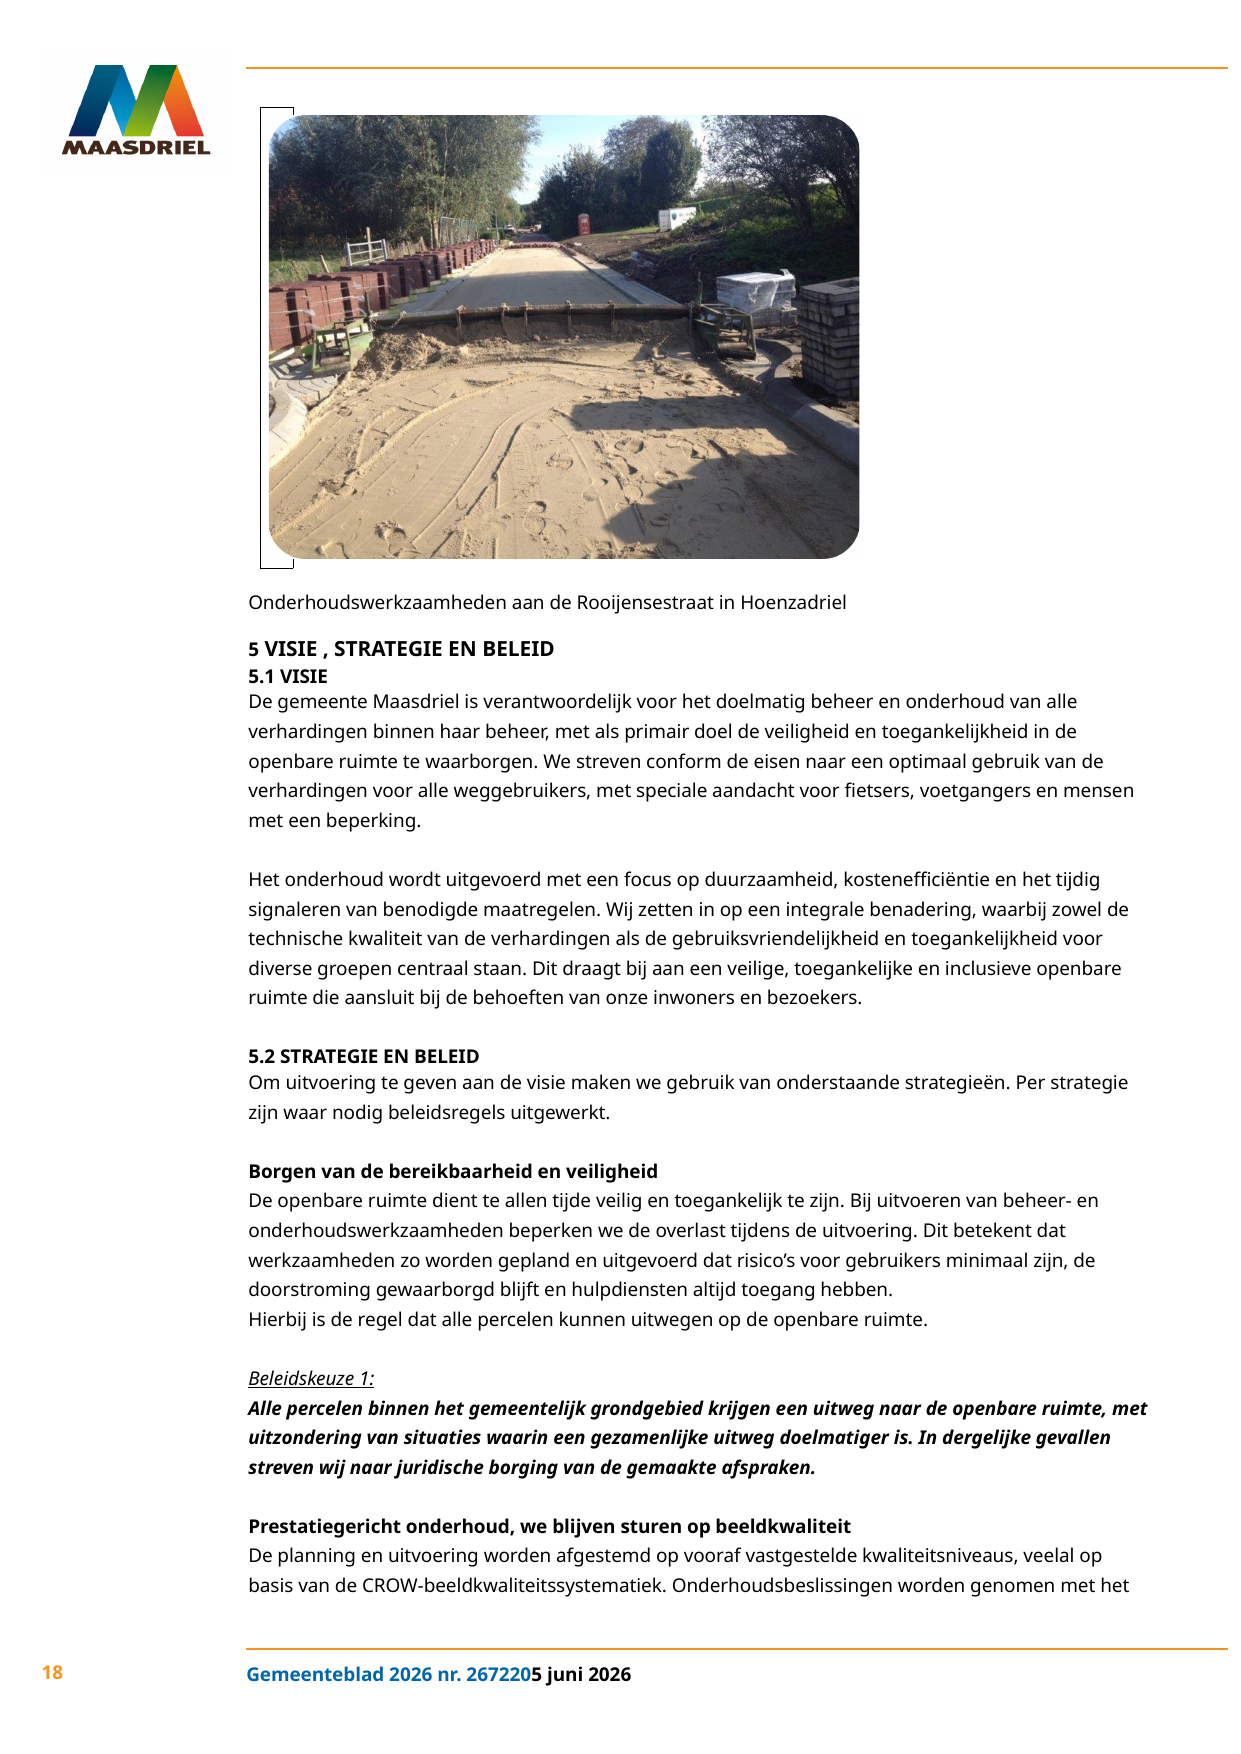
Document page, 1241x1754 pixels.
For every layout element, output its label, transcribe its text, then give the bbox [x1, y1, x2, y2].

picture [268, 115, 860, 559]
text Beleidskeuze 1: [248, 1365, 1152, 1391]
text De openbare ruimte dient te allen tijde veilig en toegankelijk te zijn. Bij uitvoeren van beheer- en onderhoudswerkzaamheden beperken we de overlast tijdens de uitvoering. Dit betekent dat werkzaamheden zo worden gepland en uitgevoerd dat risico’s voor gebruikers minimaal zijn, de doorstroming gewaarborgd blijft en hulpdiensten altijd toegang hebben. [248, 1188, 1152, 1302]
text Prestatiegericht onderhoud, we blijven sturen op beeldkwaliteit [248, 1513, 1152, 1539]
text De gemeente Maasdriel is verantwoordelijk voor het doelmatig beheer en onderhoud van alle verhardingen binnen haar beheer, met als primair doel de veiligheid en toegankelijkheid in de openbare ruimte te waarborgen. We streven conform de eisen naar een optimaal gebruik van de verhardingen voor alle weggebruikers, met speciale aandacht voor fietsers, voetgangers en mensen met een beperking. [248, 689, 1152, 833]
text Hierbij is de regel dat alle percelen kunnen uitwegen op de openbare ruimte. [248, 1306, 1152, 1332]
text 5 VISIE , STRATEGIE EN BELEID [248, 634, 1152, 663]
text Borgen van de bereikbaarheid en veiligheid [248, 1158, 1152, 1184]
picture [41, 47, 231, 172]
text Alle percelen binnen het gemeentelijk grondgebied krijgen een uitweg naar de openbare ruimte, met uitzondering van situaties waarin een gezamenlijke uitweg doelmatiger is. In dergelijke gevallen streven wij naar juridische borging van de gemaakte afspraken. [248, 1395, 1152, 1480]
text Onderhoudswerkzaamheden aan de Rooijensestraat in Hoenzadriel [248, 589, 1152, 614]
text Om uitvoering te geven aan de visie maken we gebruik van onderstaande strategieën. Per strategie zijn waar nodig beleidsregels uitgewerkt. [248, 1069, 1152, 1125]
text 5.1 VISIE [248, 663, 1152, 689]
text De planning en uitvoering worden afgestemd op vooraf vastgestelde kwaliteitsniveaus, veelal op basis van de CROW-beeldkwaliteitssystematiek. Onderhoudsbeslissingen worden genomen met het [248, 1543, 1152, 1598]
text 5.2 STRATEGIE EN BELEID [248, 1044, 1152, 1069]
text Het onderhoud wordt uitgevoerd met een focus op duurzaamheid, kostenefficiëntie en het tijdig signaleren van benodigde maatregelen. Wij zetten in op een integrale benadering, waarbij zowel de technische kwaliteit van de verhardingen als de gebruiksvriendelijkheid en toegankelijkheid voor diverse groepen centraal staan. Dit draagt bij aan een veilige, toegankelijke en inclusieve openbare ruimte die aansluit bij de behoeften van onze inwoners en bezoekers. [248, 866, 1152, 1010]
